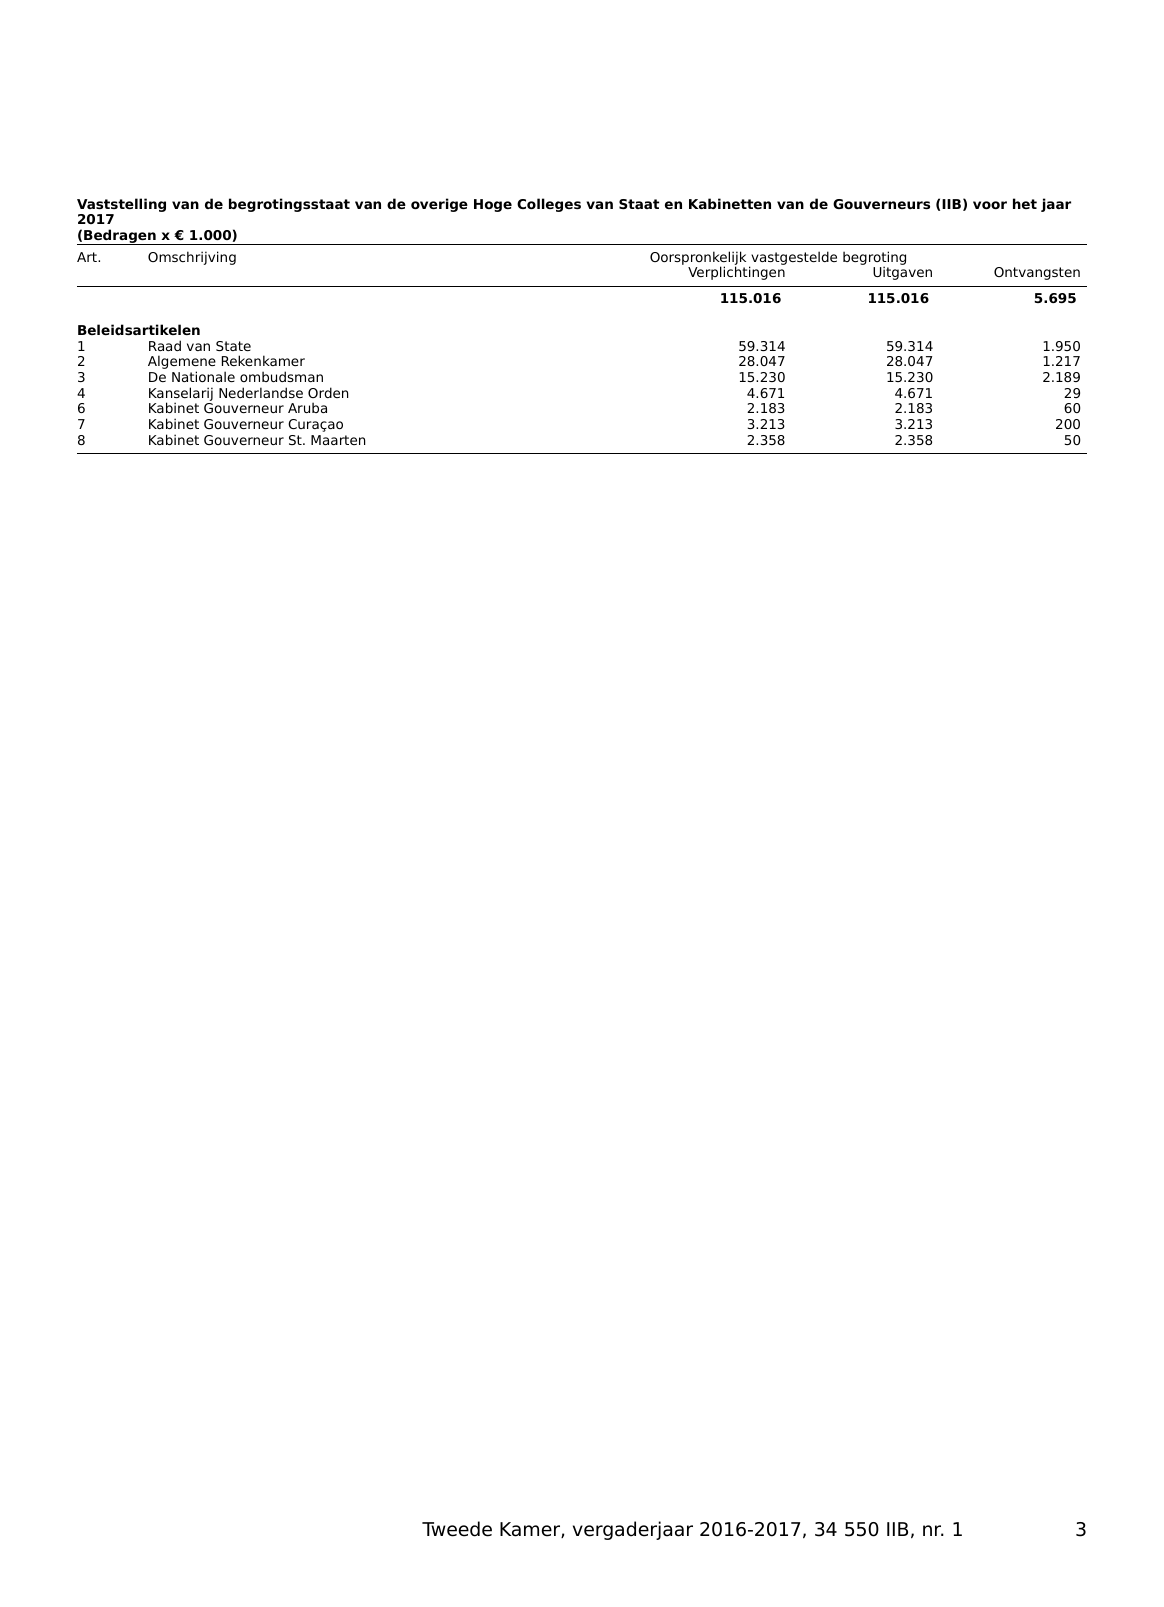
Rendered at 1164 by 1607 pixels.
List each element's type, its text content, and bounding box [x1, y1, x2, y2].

table_cell Ontvangsten [939, 265, 1087, 286]
table_cell 15.230 [644, 370, 791, 386]
table_cell [77, 265, 142, 286]
table_cell 15.230 [791, 370, 939, 386]
table_cell 28.047 [644, 354, 791, 370]
table_cell 59.314 [791, 339, 939, 354]
table_cell 4 [77, 386, 142, 401]
table_cell 6 [77, 401, 142, 417]
table_cell Art. [77, 245, 142, 265]
table_cell 59.314 [644, 339, 791, 354]
table_cell 2.358 [644, 433, 791, 453]
table_cell [939, 307, 1087, 323]
table_cell [939, 323, 1087, 338]
table_cell Raad van State [142, 339, 644, 354]
table_cell [142, 287, 644, 307]
table_cell 29 [939, 386, 1087, 401]
table_cell 4.671 [644, 386, 791, 401]
table_cell 1.950 [939, 339, 1087, 354]
table_cell Kabinet Gouverneur St. Maarten [142, 433, 644, 453]
table_cell Kabinet Gouverneur Curaçao [142, 417, 644, 433]
table_cell 2.358 [791, 433, 939, 453]
table_cell 28.047 [791, 354, 939, 370]
table_cell Beleidsartikelen [77, 323, 644, 338]
table_cell 50 [939, 433, 1087, 453]
table_header Vaststelling van de begrotingsstaat van de overige Hoge Colleges van Staat en Kabinetten van de Gouverneurs (IIB) voor het jaar 2017 (Bedragen x € 1.000) [77, 196, 1087, 244]
table_cell Verplichtingen [644, 265, 791, 286]
table_cell 3.213 [644, 417, 791, 433]
table_cell [77, 287, 142, 307]
table_cell 8 [77, 433, 142, 453]
table_cell 5.695 [939, 287, 1087, 307]
table_cell [791, 307, 939, 323]
table_cell 7 [77, 417, 142, 433]
table_cell 115.016 [791, 287, 939, 307]
table_cell De Nationale ombudsman [142, 370, 644, 386]
table_cell Oorspronkelijk vastgestelde begroting [644, 245, 1087, 265]
table_cell 3 [77, 370, 142, 386]
table_cell 1 [77, 339, 142, 354]
table_cell 2 [77, 354, 142, 370]
table_cell 60 [939, 401, 1087, 417]
table_cell [142, 265, 644, 286]
table_cell Kanselarij Nederlandse Orden [142, 386, 644, 401]
table_cell [791, 323, 939, 338]
table_cell [142, 307, 644, 323]
table_cell 2.183 [644, 401, 791, 417]
table_cell 200 [939, 417, 1087, 433]
table_cell [644, 307, 791, 323]
table_cell 2.183 [791, 401, 939, 417]
table_cell Uitgaven [791, 265, 939, 286]
table_cell Kabinet Gouverneur Aruba [142, 401, 644, 417]
table_cell [77, 307, 142, 323]
table_cell 115.016 [644, 287, 791, 307]
table_cell Algemene Rekenkamer [142, 354, 644, 370]
table_cell Omschrijving [142, 245, 644, 265]
table_cell 4.671 [791, 386, 939, 401]
table_cell [644, 323, 791, 338]
table_cell 2.189 [939, 370, 1087, 386]
table_cell 3.213 [791, 417, 939, 433]
table_cell 1.217 [939, 354, 1087, 370]
